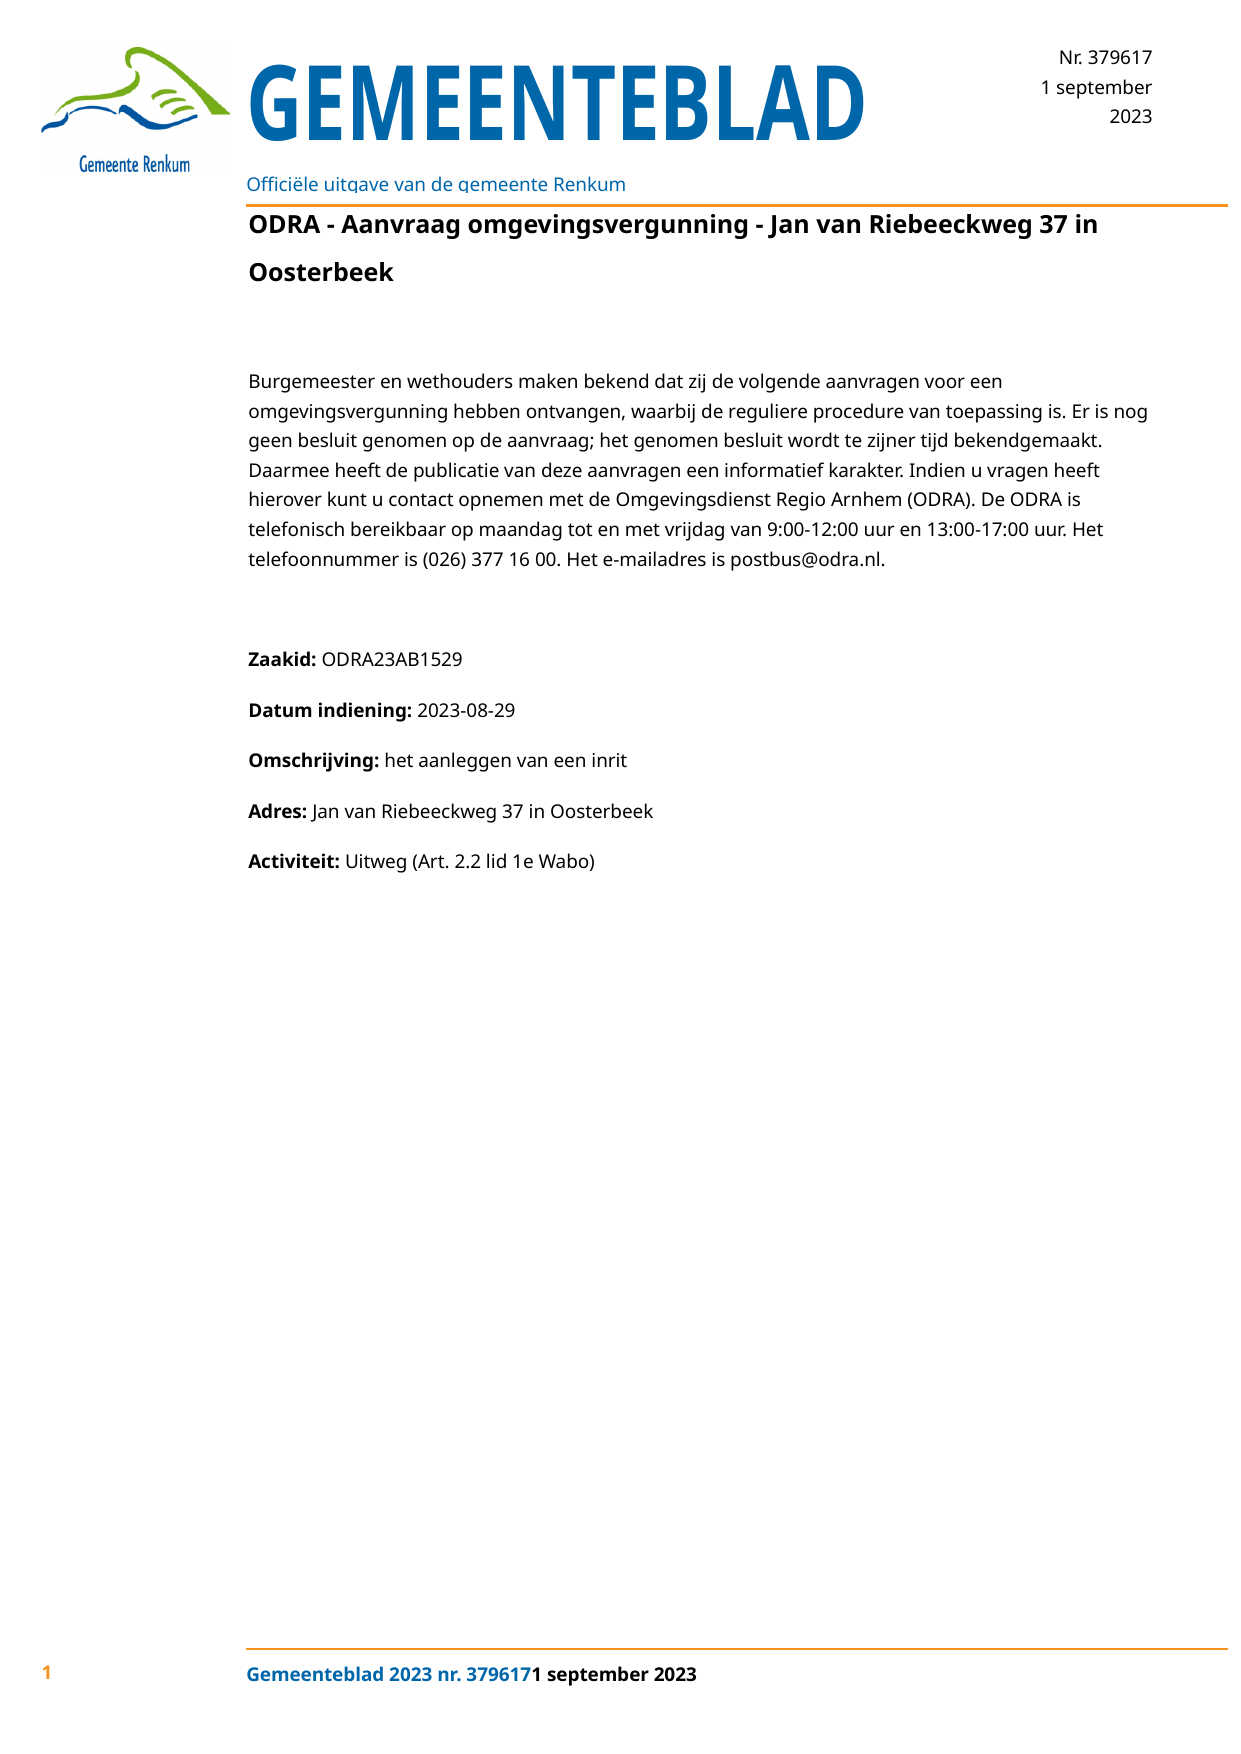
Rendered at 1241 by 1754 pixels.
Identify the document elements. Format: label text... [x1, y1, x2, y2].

text Omschrijving: het aanleggen van een inrit [248, 747, 1152, 773]
text Activiteit: Uitweg (Art. 2.2 lid 1e Wabo) [248, 848, 1152, 874]
text Zaakid: ODRA23AB1529 [248, 647, 1152, 672]
text ODRA - Aanvraag omgevingsvergunning - Jan van Riebeeckweg 37 in Oosterbeek [248, 207, 1152, 288]
text Adres: Jan van Riebeeckweg 37 in Oosterbeek [248, 798, 1152, 824]
text Burgemeester en wethouders maken bekend dat zij de volgende aanvragen voor een omgevingsvergunning hebben ontvangen, waarbij de reguliere procedure van toepassing is. Er is nog geen besluit genomen op de aanvraag; het genomen besluit wordt te zijner tijd bekendgemaakt. Daarmee heeft de publicatie van deze aanvragen een informatief karakter. Indien u vragen heeft hierover kunt u contact opnemen met de Omgevingsdienst Regio Arnhem (ODRA). De ODRA is telefonisch bereikbaar op maandag tot en met vrijdag van 9:00-12:00 uur en 13:00-17:00 uur. Het telefoonnummer is (026) 377 16 00. Het e-mailadres is postbus@odra.nl. [248, 368, 1152, 572]
text Datum indiening: 2023-08-29 [248, 697, 1152, 723]
picture [41, 47, 231, 172]
